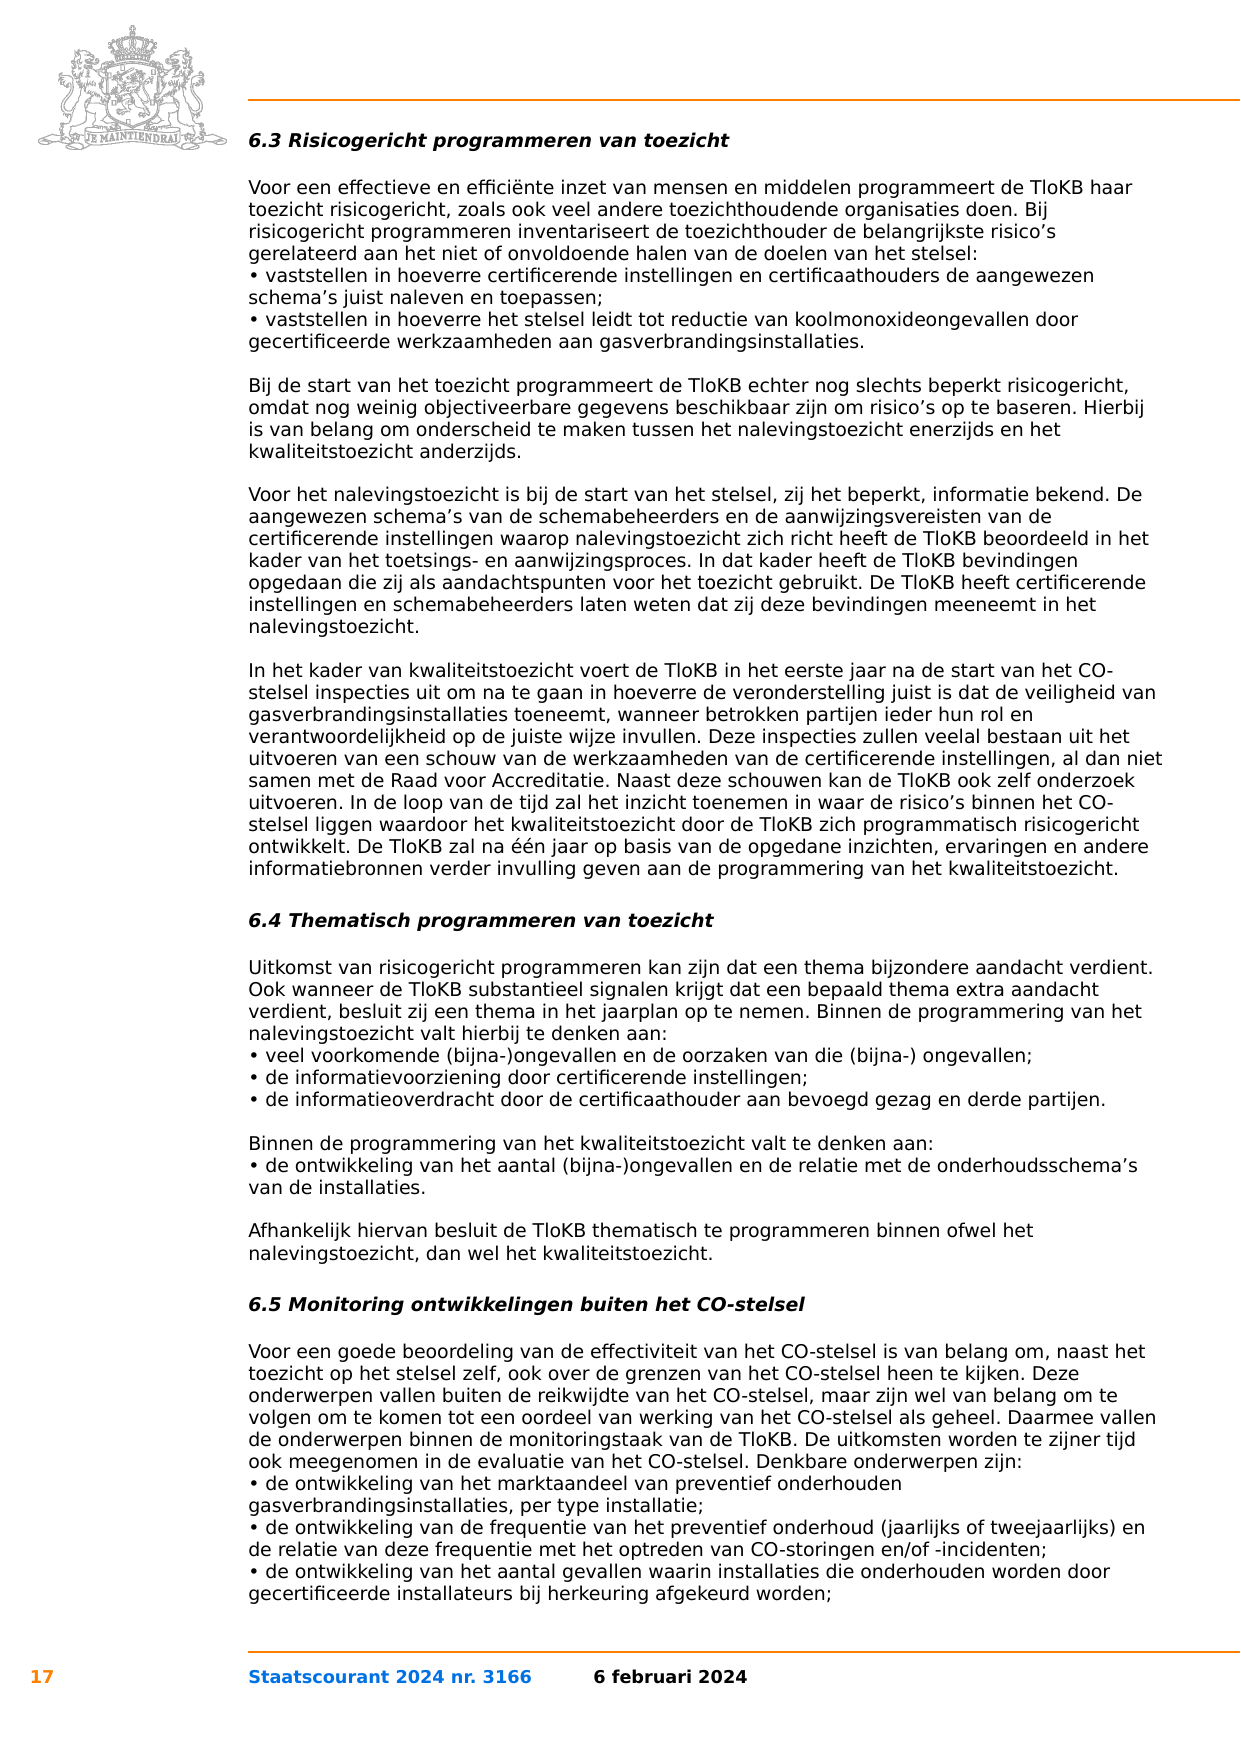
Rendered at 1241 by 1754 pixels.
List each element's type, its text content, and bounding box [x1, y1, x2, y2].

text Voor een effectieve en efficiënte inzet van mensen en middelen programmeert de TloKB haar toezicht risicogericht, zoals ook veel andere toezichthoudende organisaties doen. Bij risicogericht programmeren inventariseert de toezichthouder de belangrijkste risico’s gerelateerd aan het niet of onvoldoende halen van de doelen van het stelsel: [248, 177, 1163, 265]
text Bij de start van het toezicht programmeert de TloKB echter nog slechts beperkt risicogericht, omdat nog weinig objectiveerbare gegevens beschikbaar zijn om risico’s op te baseren. Hierbij is van belang om onderscheid te maken tussen het nalevingstoezicht enerzijds en het kwaliteitstoezicht anderzijds. [248, 374, 1163, 462]
text • de ontwikkeling van de frequentie van het preventief onderhoud (jaarlijks of tweejaarlijks) en de relatie van deze frequentie met het optreden van CO-storingen en/of -incidenten; [248, 1517, 1163, 1561]
text • de ontwikkeling van het aantal gevallen waarin installaties die onderhouden worden door gecertificeerde installateurs bij herkeuring afgekeurd worden; [248, 1561, 1163, 1605]
text • veel voorkomende (bijna-)ongevallen en de oorzaken van die (bijna-) ongevallen; [248, 1045, 1163, 1067]
text • vaststellen in hoeverre certificerende instellingen en certificaathouders de aangewezen schema’s juist naleven en toepassen; [248, 265, 1163, 309]
text In het kader van kwaliteitstoezicht voert de TloKB in het eerste jaar na de start van het CO-stelsel inspecties uit om na te gaan in hoeverre de veronderstelling juist is dat de veiligheid van gasverbrandingsinstallaties toeneemt, wanneer betrokken partijen ieder hun rol en verantwoordelijkheid op de juiste wijze invullen. Deze inspecties zullen veelal bestaan uit het uitvoeren van een schouw van de werkzaamheden van de certificerende instellingen, al dan niet samen met de Raad voor Accreditatie. Naast deze schouwen kan de TloKB ook zelf onderzoek uitvoeren. In de loop van de tijd zal het inzicht toenemen in waar de risico’s binnen het CO-stelsel liggen waardoor het kwaliteitstoezicht door de TloKB zich programmatisch risicogericht ontwikkelt. De TloKB zal na één jaar op basis van de opgedane inzichten, ervaringen en andere informatiebronnen verder invulling geven aan de programmering van het kwaliteitstoezicht. [248, 660, 1163, 880]
text Binnen de programmering van het kwaliteitstoezicht valt te denken aan: [248, 1133, 1163, 1154]
picture [38, 25, 227, 150]
subtitle 6.4 Thematisch programmeren van toezicht [248, 910, 1163, 932]
text Afhankelijk hiervan besluit de TloKB thematisch te programmeren binnen ofwel het nalevingstoezicht, dan wel het kwaliteitstoezicht. [248, 1220, 1163, 1264]
text • de informatievoorziening door certificerende instellingen; [248, 1067, 1163, 1089]
text Uitkomst van risicogericht programmeren kan zijn dat een thema bijzondere aandacht verdient. Ook wanneer de TloKB substantieel signalen krijgt dat een bepaald thema extra aandacht verdient, besluit zij een thema in het jaarplan op te nemen. Binnen de programmering van het nalevingstoezicht valt hierbij te denken aan: [248, 957, 1163, 1045]
text Voor een goede beoordeling van de effectiviteit van het CO-stelsel is van belang om, naast het toezicht op het stelsel zelf, ook over de grenzen van het CO-stelsel heen te kijken. Deze onderwerpen vallen buiten de reikwijdte van het CO-stelsel, maar zijn wel van belang om te volgen om te komen tot een oordeel van werking van het CO-stelsel als geheel. Daarmee vallen de onderwerpen binnen de monitoringstaak van de TloKB. De uitkomsten worden te zijner tijd ook meegenomen in de evaluatie van het CO-stelsel. Denkbare onderwerpen zijn: [248, 1341, 1163, 1473]
text • de ontwikkeling van het aantal (bijna-)ongevallen en de relatie met de onderhoudsschema’s van de installaties. [248, 1154, 1163, 1198]
text Voor het nalevingstoezicht is bij de start van het stelsel, zij het beperkt, informatie bekend. De aangewezen schema’s van de schemabeheerders en de aanwijzingsvereisten van de certificerende instellingen waarop nalevingstoezicht zich richt heeft de TloKB beoordeeld in het kader van het toetsings- en aanwijzingsproces. In dat kader heeft de TloKB bevindingen opgedaan die zij als aandachtspunten voor het toezicht gebruikt. De TloKB heeft certificerende instellingen en schemabeheerders laten weten dat zij deze bevindingen meeneemt in het nalevingstoezicht. [248, 484, 1163, 638]
text • de ontwikkeling van het marktaandeel van preventief onderhouden gasverbrandingsinstallaties, per type installatie; [248, 1473, 1163, 1517]
subtitle 6.3 Risicogericht programmeren van toezicht [248, 130, 1163, 152]
subtitle 6.5 Monitoring ontwikkelingen buiten het CO-stelsel [248, 1294, 1163, 1316]
text • vaststellen in hoeverre het stelsel leidt tot reductie van koolmonoxideongevallen door gecertificeerde werkzaamheden aan gasverbrandingsinstallaties. [248, 309, 1163, 353]
text • de informatieoverdracht door de certificaathouder aan bevoegd gezag en derde partijen. [248, 1089, 1163, 1111]
